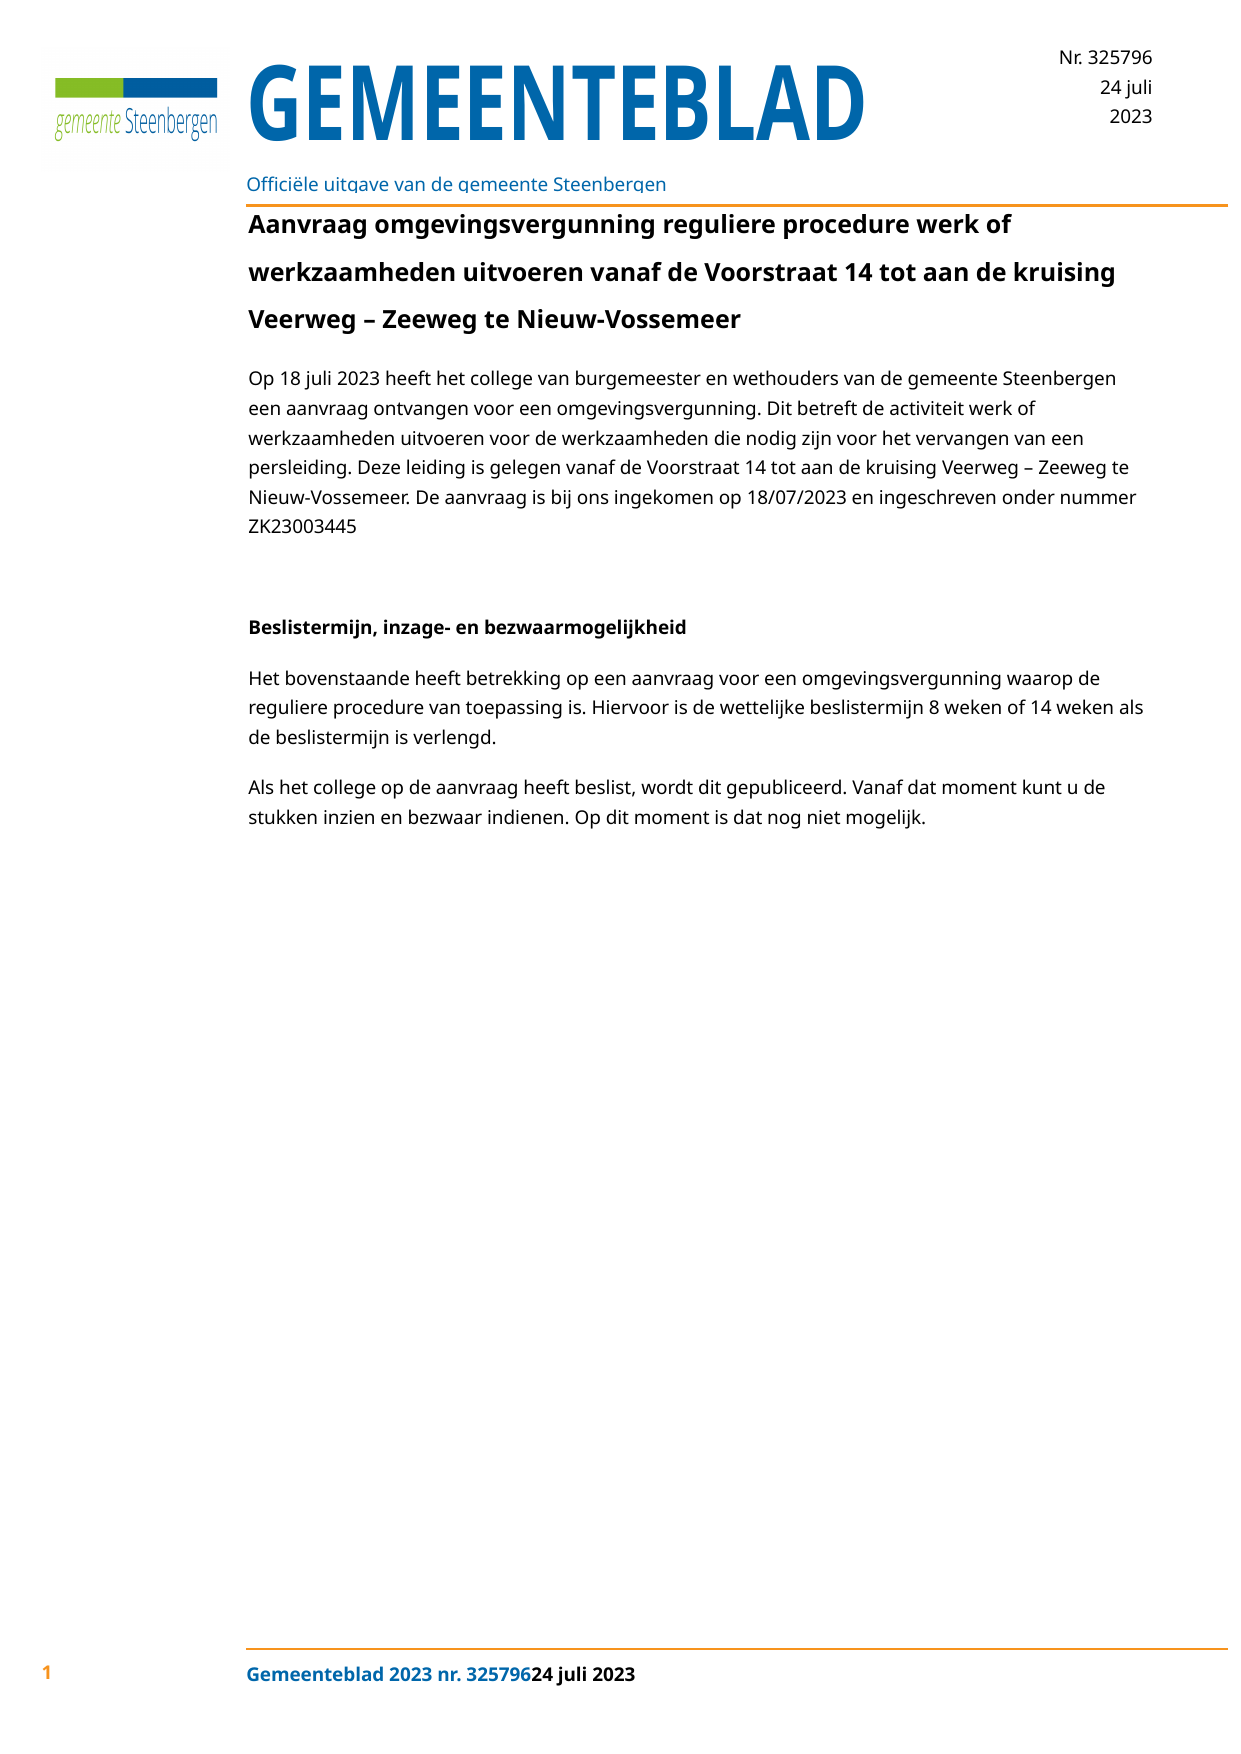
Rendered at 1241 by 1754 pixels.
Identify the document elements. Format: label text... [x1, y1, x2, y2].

text Het bovenstaande heeft betrekking op een aanvraag voor een omgevingsvergunning waarop de reguliere procedure van toepassing is. Hiervoor is de wettelijke beslistermijn 8 weken of 14 weken als de beslistermijn is verlengd. [248, 665, 1152, 749]
text Als het college op de aanvraag heeft beslist, wordt dit gepubliceerd. Vanaf dat moment kunt u de stukken inzien en bezwaar indienen. Op dit moment is dat nog niet mogelijk. [248, 774, 1152, 829]
text Aanvraag omgevingsvergunning reguliere procedure werk of werkzaamheden uitvoeren vanaf de Voorstraat 14 tot aan de kruising Veerweg – Zeeweg te Nieuw-Vossemeer [248, 207, 1152, 336]
text Beslistermijn, inzage- en bezwaarmogelijkheid [248, 614, 1152, 640]
text Op 18 juli 2023 heeft het college van burgemeester en wethouders van de gemeente Steenbergen een aanvraag ontvangen voor een omgevingsvergunning. Dit betreft de activiteit werk of werkzaamheden uitvoeren voor de werkzaamheden die nodig zijn voor het vervangen van een persleiding. Deze leiding is gelegen vanaf de Voorstraat 14 tot aan de kruising Veerweg – Zeeweg te Nieuw-Vossemeer. De aanvraag is bij ons ingekomen op 18/07/2023 en ingeschreven onder nummer ZK23003445 [248, 366, 1152, 539]
picture [41, 47, 231, 172]
